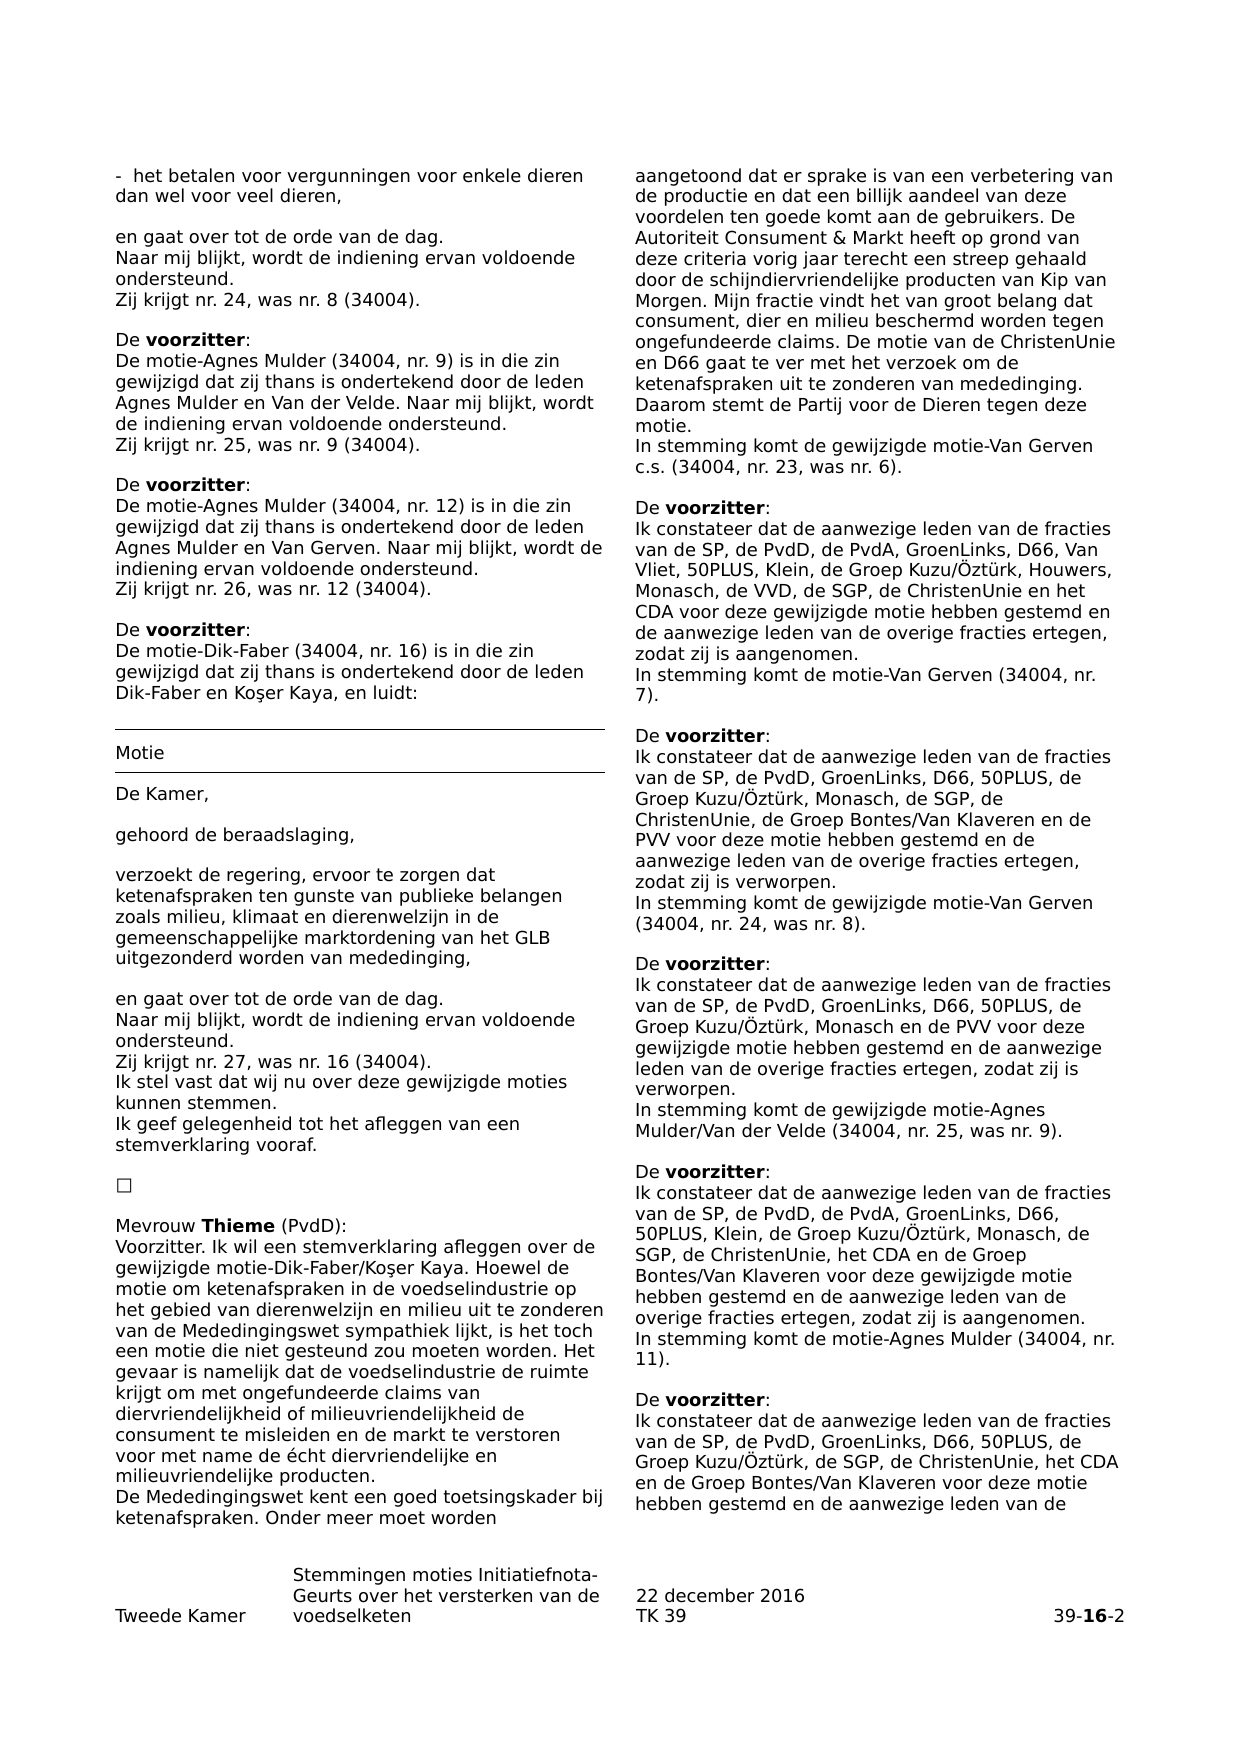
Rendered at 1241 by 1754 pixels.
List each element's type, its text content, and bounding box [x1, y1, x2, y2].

text De Mededingingswet kent een goed toetsingskader bij ketenafspraken. Onder meer moet worden [115, 1487, 605, 1529]
text Zij krijgt nr. 26, was nr. 12 (34004). [115, 579, 605, 600]
text aangetoond dat er sprake is van een verbetering van de productie en dat een billijk aandeel van deze voordelen ten goede komt aan de gebruikers. De Autoriteit Consument & Markt heeft op grond van deze criteria vorig jaar terecht een streep gehaald door de schijndiervriendelijke producten van Kip van Morgen. Mijn fractie vindt het van groot belang dat consument, dier en milieu beschermd worden tegen ongefundeerde claims. De motie van de ChristenUnie en D66 gaat te ver met het verzoek om de ketenafspraken uit te zonderen van mededinging. Daarom stemt de Partij voor de Dieren tegen deze motie. [635, 165, 1125, 436]
text Voorzitter. Ik wil een stemverklaring afleggen over de gewijzigde motie-Dik-Faber/Koşer Kaya. Hoewel de motie om ketenafspraken in de voedselindustrie op het gebied van dierenwelzijn en milieu uit te zonderen van de Mededingingswet sympathiek lijkt, is het toch een motie die niet gesteund zou moeten worden. Het gevaar is namelijk dat de voedselindustrie de ruimte krijgt om met ongefundeerde claims van diervriendelijkheid of milieuvriendelijkheid de consument te misleiden en de markt te verstoren voor met name de écht diervriendelijke en milieuvriendelijke producten. [115, 1237, 605, 1487]
text De voorzitter: [635, 1390, 1125, 1411]
text De voorzitter: [635, 498, 1125, 518]
text Ik constateer dat de aanwezige leden van de fracties van de SP, de PvdD, de PvdA, GroenLinks, D66, 50PLUS, Klein, de Groep Kuzu/Öztürk, Monasch, de SGP, de ChristenUnie, het CDA en de Groep Bontes/Van Klaveren voor deze gewijzigde motie hebben gestemd en de aanwezige leden van de overige fracties ertegen, zodat zij is aangenomen. [635, 1182, 1125, 1328]
text Mevrouw Thieme (PvdD): [115, 1216, 605, 1237]
text Ik constateer dat de aanwezige leden van de fracties van de SP, de PvdD, de PvdA, GroenLinks, D66, Van Vliet, 50PLUS, Klein, de Groep Kuzu/Öztürk, Houwers, Monasch, de VVD, de SGP, de ChristenUnie en het CDA voor deze gewijzigde motie hebben gestemd en de aanwezige leden van de overige fracties ertegen, zodat zij is aangenomen. [635, 518, 1125, 664]
text Zij krijgt nr. 25, was nr. 9 (34004). [115, 434, 605, 455]
text Zij krijgt nr. 27, was nr. 16 (34004). [115, 1051, 605, 1072]
text Ik constateer dat de aanwezige leden van de fracties van de SP, de PvdD, GroenLinks, D66, 50PLUS, de Groep Kuzu/Öztürk, Monasch, de SGP, de ChristenUnie, de Groep Bontes/Van Klaveren en de PVV voor deze motie hebben gestemd en de aanwezige leden van de overige fracties ertegen, zodat zij is verworpen. [635, 747, 1125, 893]
text In stemming komt de motie-Agnes Mulder (34004, nr. 11). [635, 1328, 1125, 1370]
text In stemming komt de gewijzigde motie-Van Gerven (34004, nr. 24, was nr. 8). [635, 893, 1125, 934]
text De voorzitter: [635, 726, 1125, 747]
text Ik constateer dat de aanwezige leden van de fracties van de SP, de PvdD, GroenLinks, D66, 50PLUS, de Groep Kuzu/Öztürk, de SGP, de ChristenUnie, het CDA en de Groep Bontes/Van Klaveren voor deze motie hebben gestemd en de aanwezige leden van de [635, 1411, 1125, 1515]
text De motie-Agnes Mulder (34004, nr. 9) is in die zin gewijzigd dat zij thans is ondertekend door de leden Agnes Mulder en Van der Velde. Naar mij blijkt, wordt de indiening ervan voldoende ondersteund. [115, 351, 605, 434]
text Naar mij blijkt, wordt de indiening ervan voldoende ondersteund. [115, 1010, 605, 1051]
text In stemming komt de motie-Van Gerven (34004, nr. 7). [635, 664, 1125, 706]
text en gaat over tot de orde van de dag. [115, 227, 605, 248]
text De voorzitter: [635, 954, 1125, 975]
list het betalen voor vergunningen voor enkele dieren dan wel voor veel dieren, [115, 165, 605, 207]
text In stemming komt de gewijzigde motie-Agnes Mulder/Van der Velde (34004, nr. 25, was nr. 9). [635, 1100, 1125, 1142]
text Motie [115, 743, 605, 764]
text De voorzitter: [635, 1162, 1125, 1182]
text Naar mij blijkt, wordt de indiening ervan voldoende ondersteund. [115, 248, 605, 289]
text De voorzitter: [115, 330, 605, 351]
text Zij krijgt nr. 24, was nr. 8 (34004). [115, 289, 605, 310]
text Ik geef gelegenheid tot het afleggen van een stemverklaring vooraf. [115, 1114, 605, 1156]
text en gaat over tot de orde van de dag. [115, 989, 605, 1010]
text De motie-Dik-Faber (34004, nr. 16) is in die zin gewijzigd dat zij thans is ondertekend door de leden Dik-Faber en Koşer Kaya, en luidt: [115, 641, 605, 703]
text De voorzitter: [115, 475, 605, 496]
text verzoekt de regering, ervoor te zorgen dat ketenafspraken ten gunste van publieke belangen zoals milieu, klimaat en dierenwelzijn in de gemeenschappelijke marktordening van het GLB uitgezonderd worden van mededinging, [115, 865, 605, 969]
text De motie-Agnes Mulder (34004, nr. 12) is in die zin gewijzigd dat zij thans is ondertekend door de leden Agnes Mulder en Van Gerven. Naar mij blijkt, wordt de indiening ervan voldoende ondersteund. [115, 496, 605, 579]
text Ik stel vast dat wij nu over deze gewijzigde moties kunnen stemmen. [115, 1072, 605, 1114]
text De Kamer, [115, 784, 605, 804]
text Ik constateer dat de aanwezige leden van de fracties van de SP, de PvdD, GroenLinks, D66, 50PLUS, de Groep Kuzu/Öztürk, Monasch en de PVV voor deze gewijzigde motie hebben gestemd en de aanwezige leden van de overige fracties ertegen, zodat zij is verworpen. [635, 975, 1125, 1100]
text gehoord de beraadslaging, [115, 824, 605, 845]
text ⬜ [115, 1176, 605, 1196]
text In stemming komt de gewijzigde motie-Van Gerven c.s. (34004, nr. 23, was nr. 6). [635, 436, 1125, 478]
text De voorzitter: [115, 620, 605, 641]
